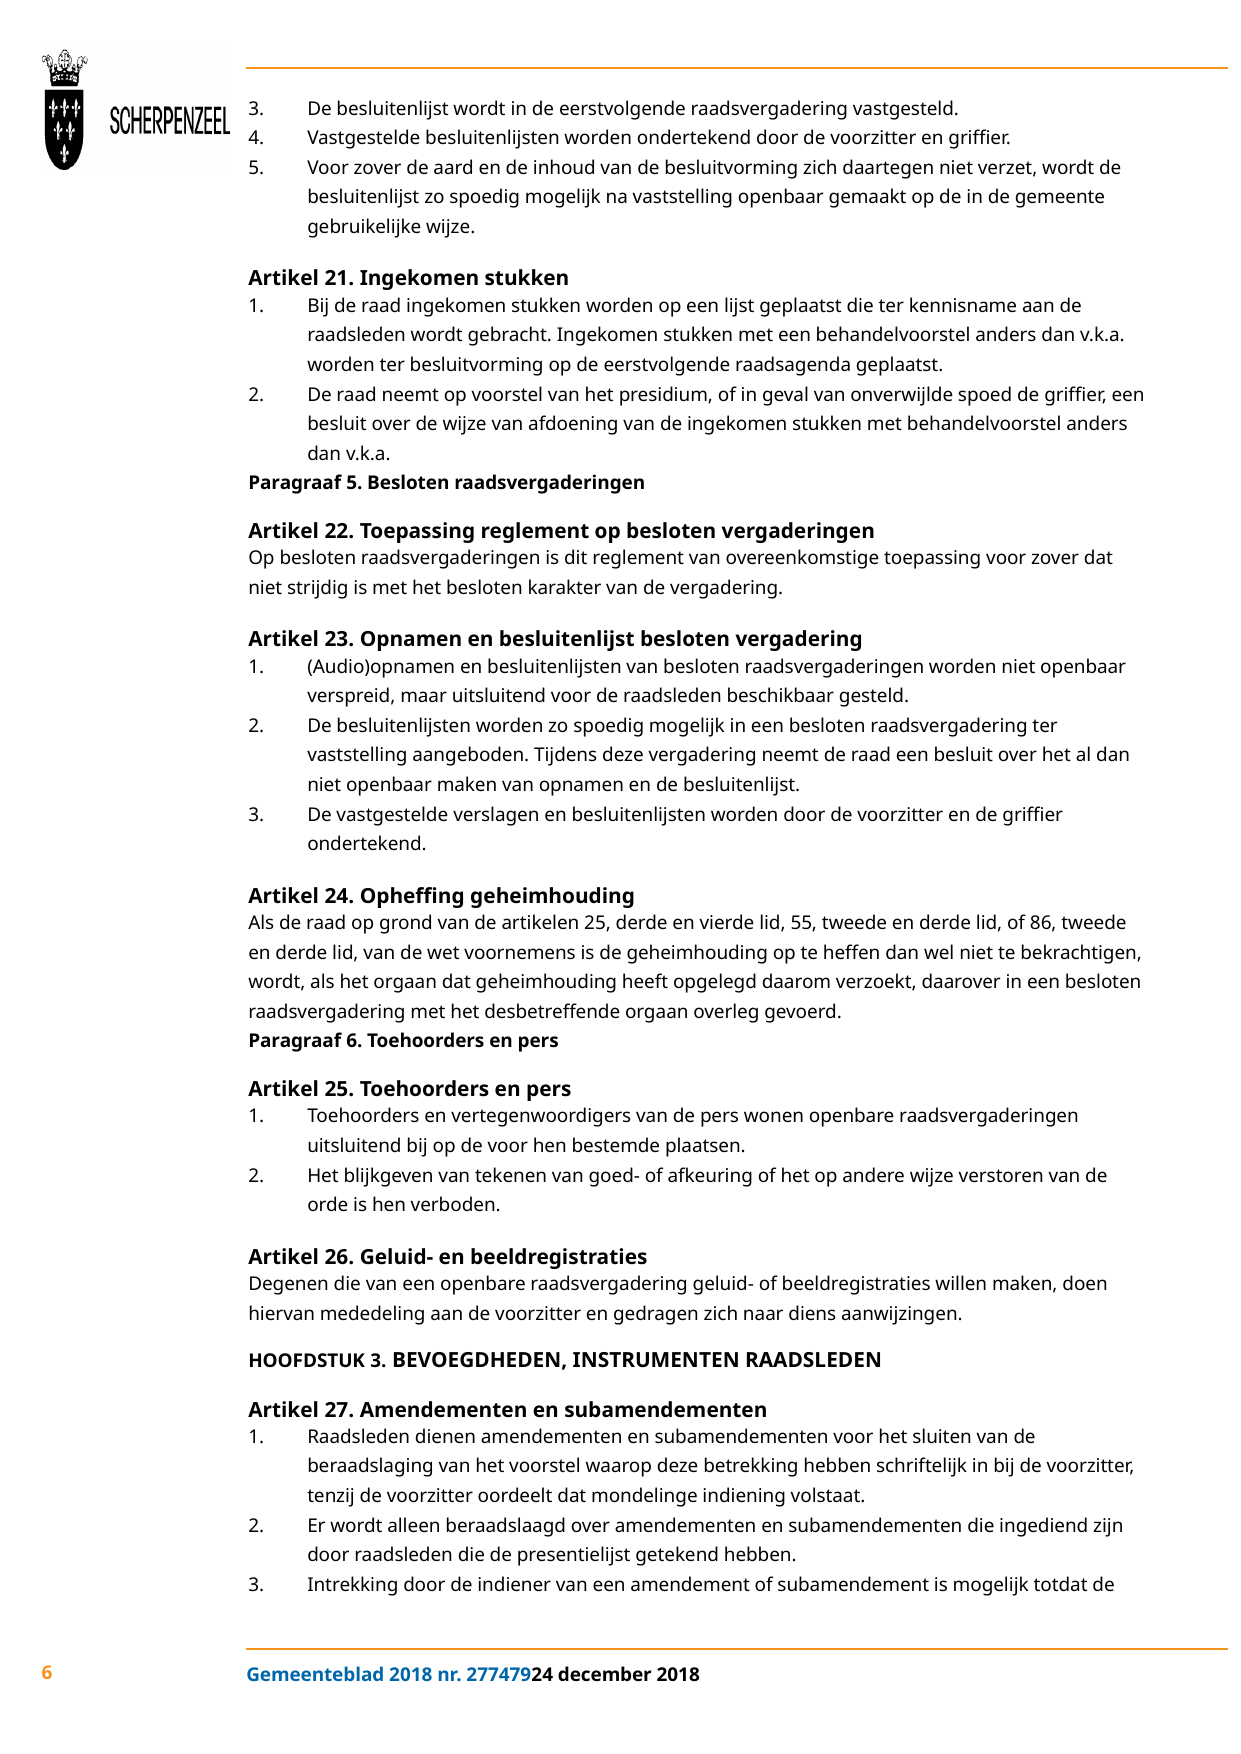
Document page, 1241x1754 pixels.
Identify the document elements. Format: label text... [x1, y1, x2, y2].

text HOOFDSTUK 3. BEVOEGDHEDEN, INSTRUMENTEN RAADSLEDEN [248, 1345, 1152, 1374]
list Voor zover de aard en de inhoud van de besluitvorming zich daartegen niet verzet, wordt de besluitenlijst zo spoedig mogelijk na vaststelling openbaar gemaakt op de in de gemeente gebruikelijke wijze. [248, 154, 1152, 239]
list De besluitenlijsten worden zo spoedig mogelijk in een besloten raadsvergadering ter vaststelling aangeboden. Tijdens deze vergadering neemt de raad een besluit over het al dan niet openbaar maken van opnamen en de besluitenlijst. [248, 712, 1152, 797]
text Paragraaf 6. Toehoorders en pers [248, 1028, 1152, 1053]
text Artikel 27. Amendementen en subamendementen [248, 1395, 1152, 1423]
text Op besloten raadsvergaderingen is dit reglement van overeenkomstige toepassing voor zover dat niet strijdig is met het besloten karakter van de vergadering. [248, 544, 1152, 600]
text Artikel 24. Opheffing geheimhouding [248, 881, 1152, 909]
list Intrekking door de indiener van een amendement of subamendement is mogelijk totdat de [248, 1571, 1152, 1597]
text Degenen die van een openbare raadsvergadering geluid- of beeldregistraties willen maken, doen hiervan mededeling aan de voorzitter en gedragen zich naar diens aanwijzingen. [248, 1270, 1152, 1326]
picture [41, 47, 231, 172]
text Artikel 25. Toehoorders en pers [248, 1074, 1152, 1103]
text Artikel 23. Opnamen en besluitenlijst besloten vergadering [248, 624, 1152, 653]
list Bij de raad ingekomen stukken worden op een lijst geplaatst die ter kennisname aan de raadsleden wordt gebracht. Ingekomen stukken met een behandelvoorstel anders dan v.k.a. worden ter besluitvorming op de eerstvolgende raadsagenda geplaatst. [248, 292, 1152, 377]
list (Audio)opnamen en besluitenlijsten van besloten raadsvergaderingen worden niet openbaar verspreid, maar uitsluitend voor de raadsleden beschikbaar gesteld. [248, 653, 1152, 708]
text Paragraaf 5. Besloten raadsvergaderingen [248, 469, 1152, 495]
list Toehoorders en vertegenwoordigers van de pers wonen openbare raadsvergaderingen uitsluitend bij op de voor hen bestemde plaatsen. [248, 1103, 1152, 1158]
text Als de raad op grond van de artikelen 25, derde en vierde lid, 55, tweede en derde lid, of 86, tweede en derde lid, van de wet voornemens is de geheimhouding op te heffen dan wel niet te bekrachtigen, wordt, als het orgaan dat geheimhouding heeft opgelegd daarom verzoekt, daarover in een besloten raadsvergadering met het desbetreffende orgaan overleg gevoerd. [248, 909, 1152, 1024]
text Artikel 26. Geluid- en beeldregistraties [248, 1242, 1152, 1270]
list Vastgestelde besluitenlijsten worden ondertekend door de voorzitter en griffier. [248, 124, 1152, 150]
list De raad neemt op voorstel van het presidium, of in geval van onverwijlde spoed de griffier, een besluit over de wijze van afdoening van de ingekomen stukken met behandelvoorstel anders dan v.k.a. [248, 381, 1152, 466]
list De vastgestelde verslagen en besluitenlijsten worden door de voorzitter en de griffier ondertekend. [248, 801, 1152, 856]
text Artikel 22. Toepassing reglement op besloten vergaderingen [248, 516, 1152, 544]
list De besluitenlijst wordt in de eerstvolgende raadsvergadering vastgesteld. [248, 95, 1152, 121]
list Het blijkgeven van tekenen van goed- of afkeuring of het op andere wijze verstoren van de orde is hen verboden. [248, 1162, 1152, 1217]
list Er wordt alleen beraadslaagd over amendementen en subamendementen die ingediend zijn door raadsleden die de presentielijst getekend hebben. [248, 1512, 1152, 1567]
list Raadsleden dienen amendementen en subamendementen voor het sluiten van de beraadslaging van het voorstel waarop deze betrekking hebben schriftelijk in bij de voorzitter, tenzij de voorzitter oordeelt dat mondelinge indiening volstaat. [248, 1423, 1152, 1508]
text Artikel 21. Ingekomen stukken [248, 263, 1152, 292]
